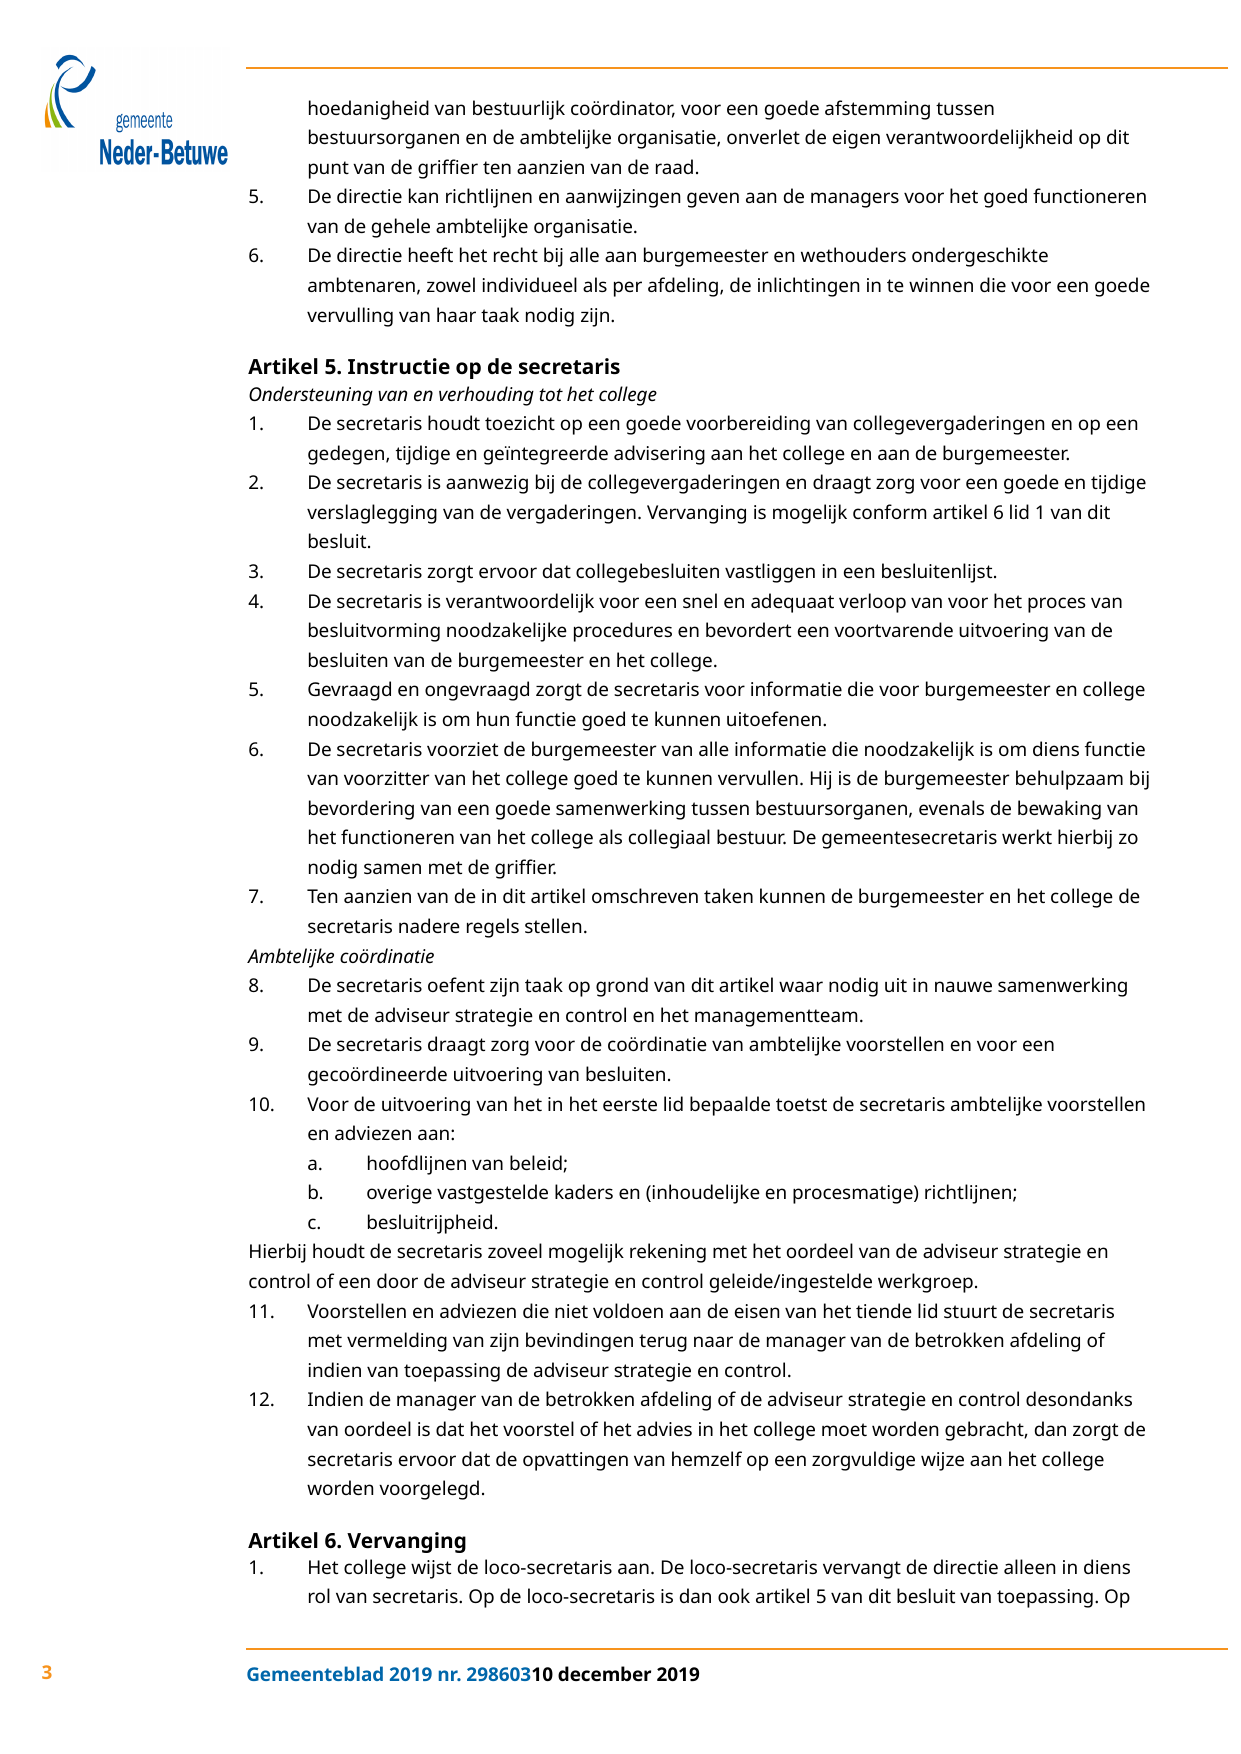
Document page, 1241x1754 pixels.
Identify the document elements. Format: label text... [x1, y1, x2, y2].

picture [41, 47, 231, 172]
list Indien de manager van de betrokken afdeling of de adviseur strategie en control desondanks van oordeel is dat het voorstel of het advies in het college moet worden gebracht, dan zorgt de secretaris ervoor dat de opvattingen van hemzelf op een zorgvuldige wijze aan het college worden voorgelegd. [248, 1387, 1152, 1501]
list Het college wijst de loco-secretaris aan. De loco-secretaris vervangt de directie alleen in diens rol van secretaris. Op de loco-secretaris is dan ook artikel 5 van dit besluit van toepassing. Op [248, 1554, 1152, 1609]
list De secretaris zorgt ervoor dat collegebesluiten vastliggen in een besluitenlijst. [248, 558, 1152, 584]
list De secretaris voorziet de burgemeester van alle informatie die noodzakelijk is om diens functie van voorzitter van het college goed te kunnen vervullen. Hij is de burgemeester behulpzaam bij bevordering van een goede samenwerking tussen bestuursorganen, evenals de bewaking van het functioneren van het college als collegiaal bestuur. De gemeentesecretaris werkt hierbij zo nodig samen met de griffier. [248, 736, 1152, 880]
list hoofdlijnen van beleid; [307, 1150, 1152, 1176]
list De secretaris houdt toezicht op een goede voorbereiding van collegevergaderingen en op een gedegen, tijdige en geïntegreerde advisering aan het college en aan de burgemeester. [248, 410, 1152, 466]
list De secretaris draagt zorg voor de coördinatie van ambtelijke voorstellen en voor een gecoördineerde uitvoering van besluiten. [248, 1032, 1152, 1087]
text Ondersteuning van en verhouding tot het college [248, 381, 1152, 406]
list besluitrijpheid. [307, 1209, 1152, 1235]
list De secretaris is verantwoordelijk voor een snel en adequaat verloop van voor het proces van besluitvorming noodzakelijke procedures en bevordert een voortvarende uitvoering van de besluiten van de burgemeester en het college. [248, 588, 1152, 673]
list overige vastgestelde kaders en (inhoudelijke en procesmatige) richtlijnen; [307, 1179, 1152, 1205]
list Ten aanzien van de in dit artikel omschreven taken kunnen de burgemeester en het college de secretaris nadere regels stellen. [248, 884, 1152, 939]
list Voorstellen en adviezen die niet voldoen aan de eisen van het tiende lid stuurt de secretaris met vermelding van zijn bevindingen terug naar de manager van de betrokken afdeling of indien van toepassing de adviseur strategie en control. [248, 1298, 1152, 1383]
list De directie kan richtlijnen en aanwijzingen geven aan de managers voor het goed functioneren van de gehele ambtelijke organisatie. [248, 183, 1152, 239]
text Ambtelijke coördinatie [248, 943, 1152, 968]
list Gevraagd en ongevraagd zorgt de secretaris voor informatie die voor burgemeester en college noodzakelijk is om hun functie goed te kunnen uitoefenen. [248, 677, 1152, 732]
text Artikel 6. Vervanging [248, 1526, 1152, 1554]
list De directie heeft het recht bij alle aan burgemeester en wethouders ondergeschikte ambtenaren, zowel individueel als per afdeling, de inlichtingen in te winnen die voor een goede vervulling van haar taak nodig zijn. [248, 243, 1152, 328]
text Artikel 5. Instructie op de secretaris [248, 352, 1152, 381]
list De secretaris oefent zijn taak op grond van dit artikel waar nodig uit in nauwe samenwerking met de adviseur strategie en control en het managementteam. [248, 972, 1152, 1028]
text Hierbij houdt de secretaris zoveel mogelijk rekening met het oordeel van de adviseur strategie en control of een door de adviseur strategie en control geleide/ingestelde werkgroep. [248, 1239, 1152, 1294]
list Voor de uitvoering van het in het eerste lid bepaalde toetst de secretaris ambtelijke voorstellen en adviezen aan: [248, 1091, 1152, 1146]
list De secretaris is aanwezig bij de collegevergaderingen en draagt zorg voor een goede en tijdige verslaglegging van de vergaderingen. Vervanging is mogelijk conform artikel 6 lid 1 van dit besluit. [248, 469, 1152, 554]
list hoedanigheid van bestuurlijk coördinator, voor een goede afstemming tussen bestuursorganen en de ambtelijke organisatie, onverlet de eigen verantwoordelijkheid op dit punt van de griffier ten aanzien van de raad. [248, 95, 1152, 180]
